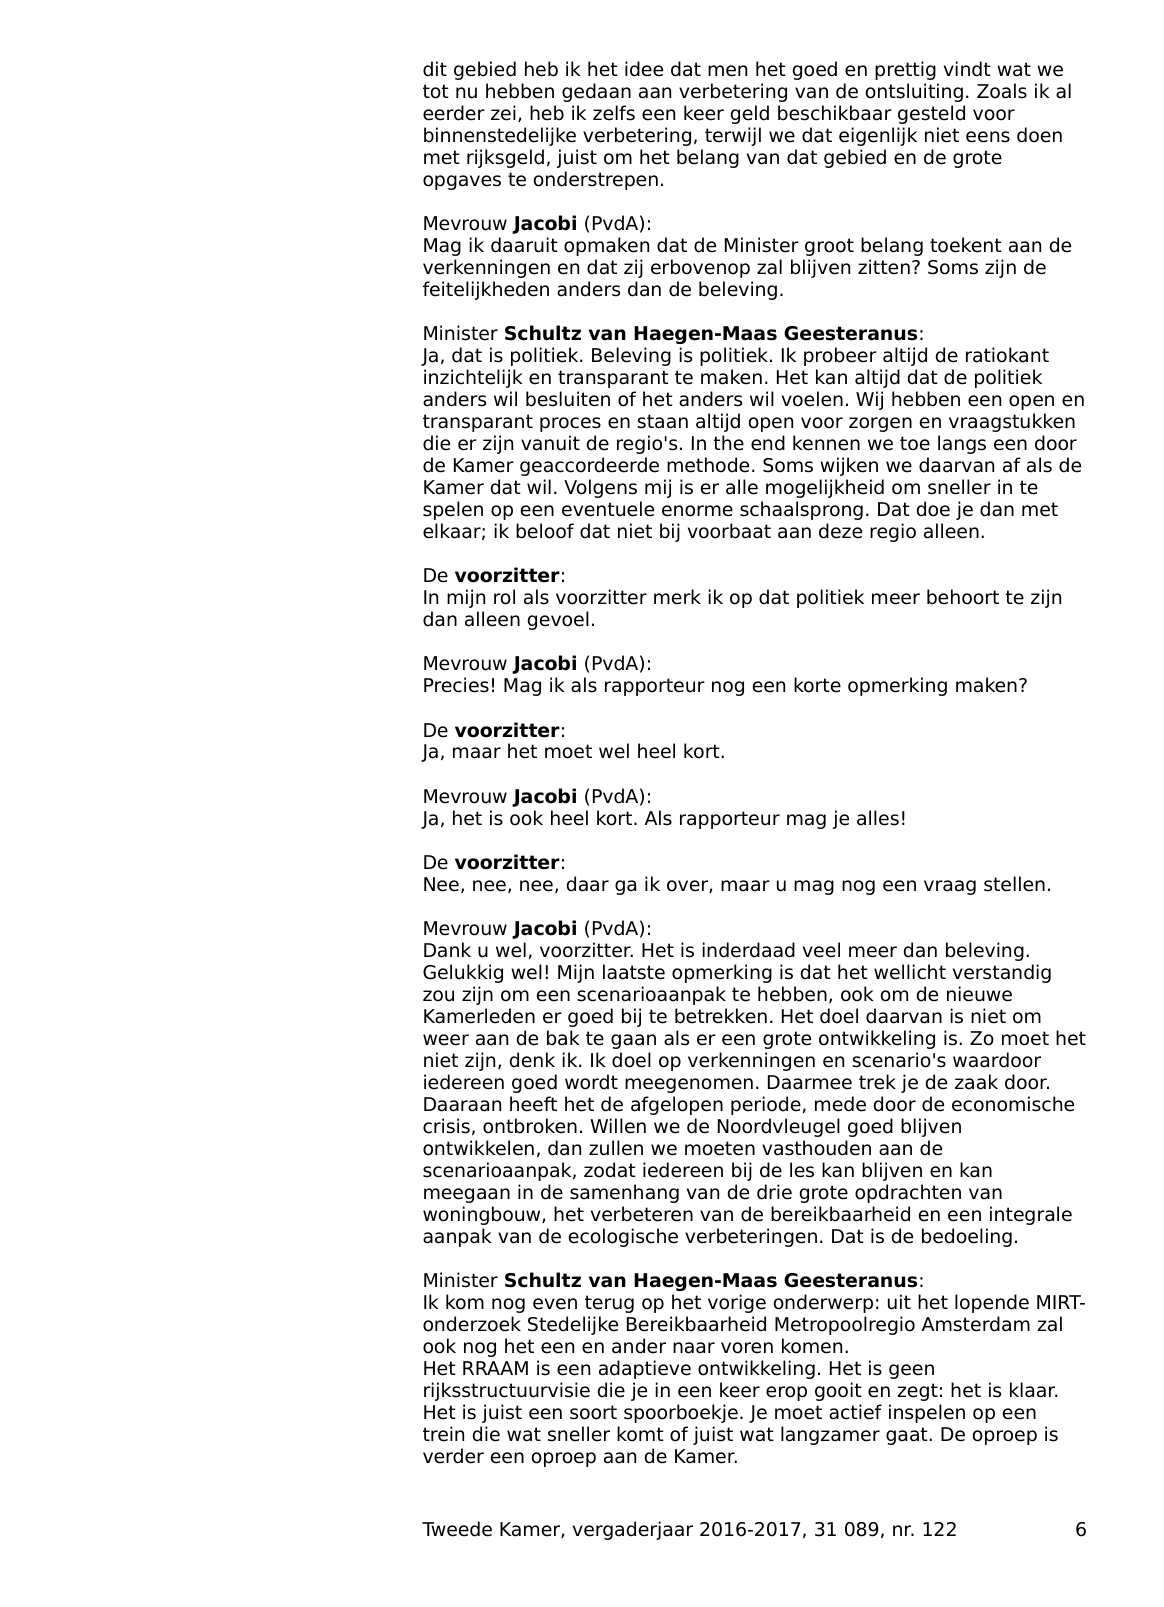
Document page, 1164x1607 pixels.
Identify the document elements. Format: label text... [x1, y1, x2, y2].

text Minister Schultz van Haegen-Maas Geesteranus: [422, 1270, 1087, 1292]
text Mevrouw Jacobi (PvdA): [422, 786, 1087, 808]
text Ik kom nog even terug op het vorige onderwerp: uit het lopende MIRT-onderzoek Stedelijke Bereikbaarheid Metropoolregio Amsterdam zal ook nog het een en ander naar voren komen. [422, 1292, 1087, 1358]
text dit gebied heb ik het idee dat men het goed en prettig vindt wat we tot nu hebben gedaan aan verbetering van de ontsluiting. Zoals ik al eerder zei, heb ik zelfs een keer geld beschikbaar gesteld voor binnenstedelijke verbetering, terwijl we dat eigenlijk niet eens doen met rijksgeld, juist om het belang van dat gebied en de grote opgaves te onderstrepen. [422, 59, 1087, 191]
text Dank u wel, voorzitter. Het is inderdaad veel meer dan beleving. Gelukkig wel! Mijn laatste opmerking is dat het wellicht verstandig zou zijn om een scenarioaanpak te hebben, ook om de nieuwe Kamerleden er goed bij te betrekken. Het doel daarvan is niet om weer aan de bak te gaan als er een grote ontwikkeling is. Zo moet het niet zijn, denk ik. Ik doel op verkenningen en scenario's waardoor iedereen goed wordt meegenomen. Daarmee trek je de zaak door. Daaraan heeft het de afgelopen periode, mede door de economische crisis, ontbroken. Willen we de Noordvleugel goed blijven ontwikkelen, dan zullen we moeten vasthouden aan de scenarioaanpak, zodat iedereen bij de les kan blijven en kan meegaan in de samenhang van de drie grote opdrachten van woningbouw, het verbeteren van de bereikbaarheid en een integrale aanpak van de ecologische verbeteringen. Dat is de bedoeling. [422, 940, 1087, 1248]
text Mevrouw Jacobi (PvdA): [422, 918, 1087, 940]
text De voorzitter: [422, 852, 1087, 874]
text Precies! Mag ik als rapporteur nog een korte opmerking maken? [422, 675, 1087, 697]
text Mevrouw Jacobi (PvdA): [422, 213, 1087, 235]
text Minister Schultz van Haegen-Maas Geesteranus: [422, 323, 1087, 345]
text Ja, het is ook heel kort. Als rapporteur mag je alles! [422, 808, 1087, 829]
text Ja, maar het moet wel heel kort. [422, 741, 1087, 763]
text Nee, nee, nee, daar ga ik over, maar u mag nog een vraag stellen. [422, 874, 1087, 896]
text Het RRAAM is een adaptieve ontwikkeling. Het is geen rijksstructuurvisie die je in een keer erop gooit en zegt: het is klaar. Het is juist een soort spoorboekje. Je moet actief inspelen op een trein die wat sneller komt of juist wat langzamer gaat. De oproep is verder een oproep aan de Kamer. [422, 1358, 1087, 1468]
text De voorzitter: [422, 565, 1087, 587]
text Ja, dat is politiek. Beleving is politiek. Ik probeer altijd de ratiokant inzichtelijk en transparant te maken. Het kan altijd dat de politiek anders wil besluiten of het anders wil voelen. Wij hebben een open en transparant proces en staan altijd open voor zorgen en vraagstukken die er zijn vanuit de regio's. In the end kennen we toe langs een door de Kamer geaccordeerde methode. Soms wijken we daarvan af als de Kamer dat wil. Volgens mij is er alle mogelijkheid om sneller in te spelen op een eventuele enorme schaalsprong. Dat doe je dan met elkaar; ik beloof dat niet bij voorbaat aan deze regio alleen. [422, 345, 1087, 543]
text In mijn rol als voorzitter merk ik op dat politiek meer behoort te zijn dan alleen gevoel. [422, 587, 1087, 631]
text Mag ik daaruit opmaken dat de Minister groot belang toekent aan de verkenningen en dat zij erbovenop zal blijven zitten? Soms zijn de feitelijkheden anders dan de beleving. [422, 235, 1087, 301]
text De voorzitter: [422, 719, 1087, 741]
text Mevrouw Jacobi (PvdA): [422, 653, 1087, 675]
